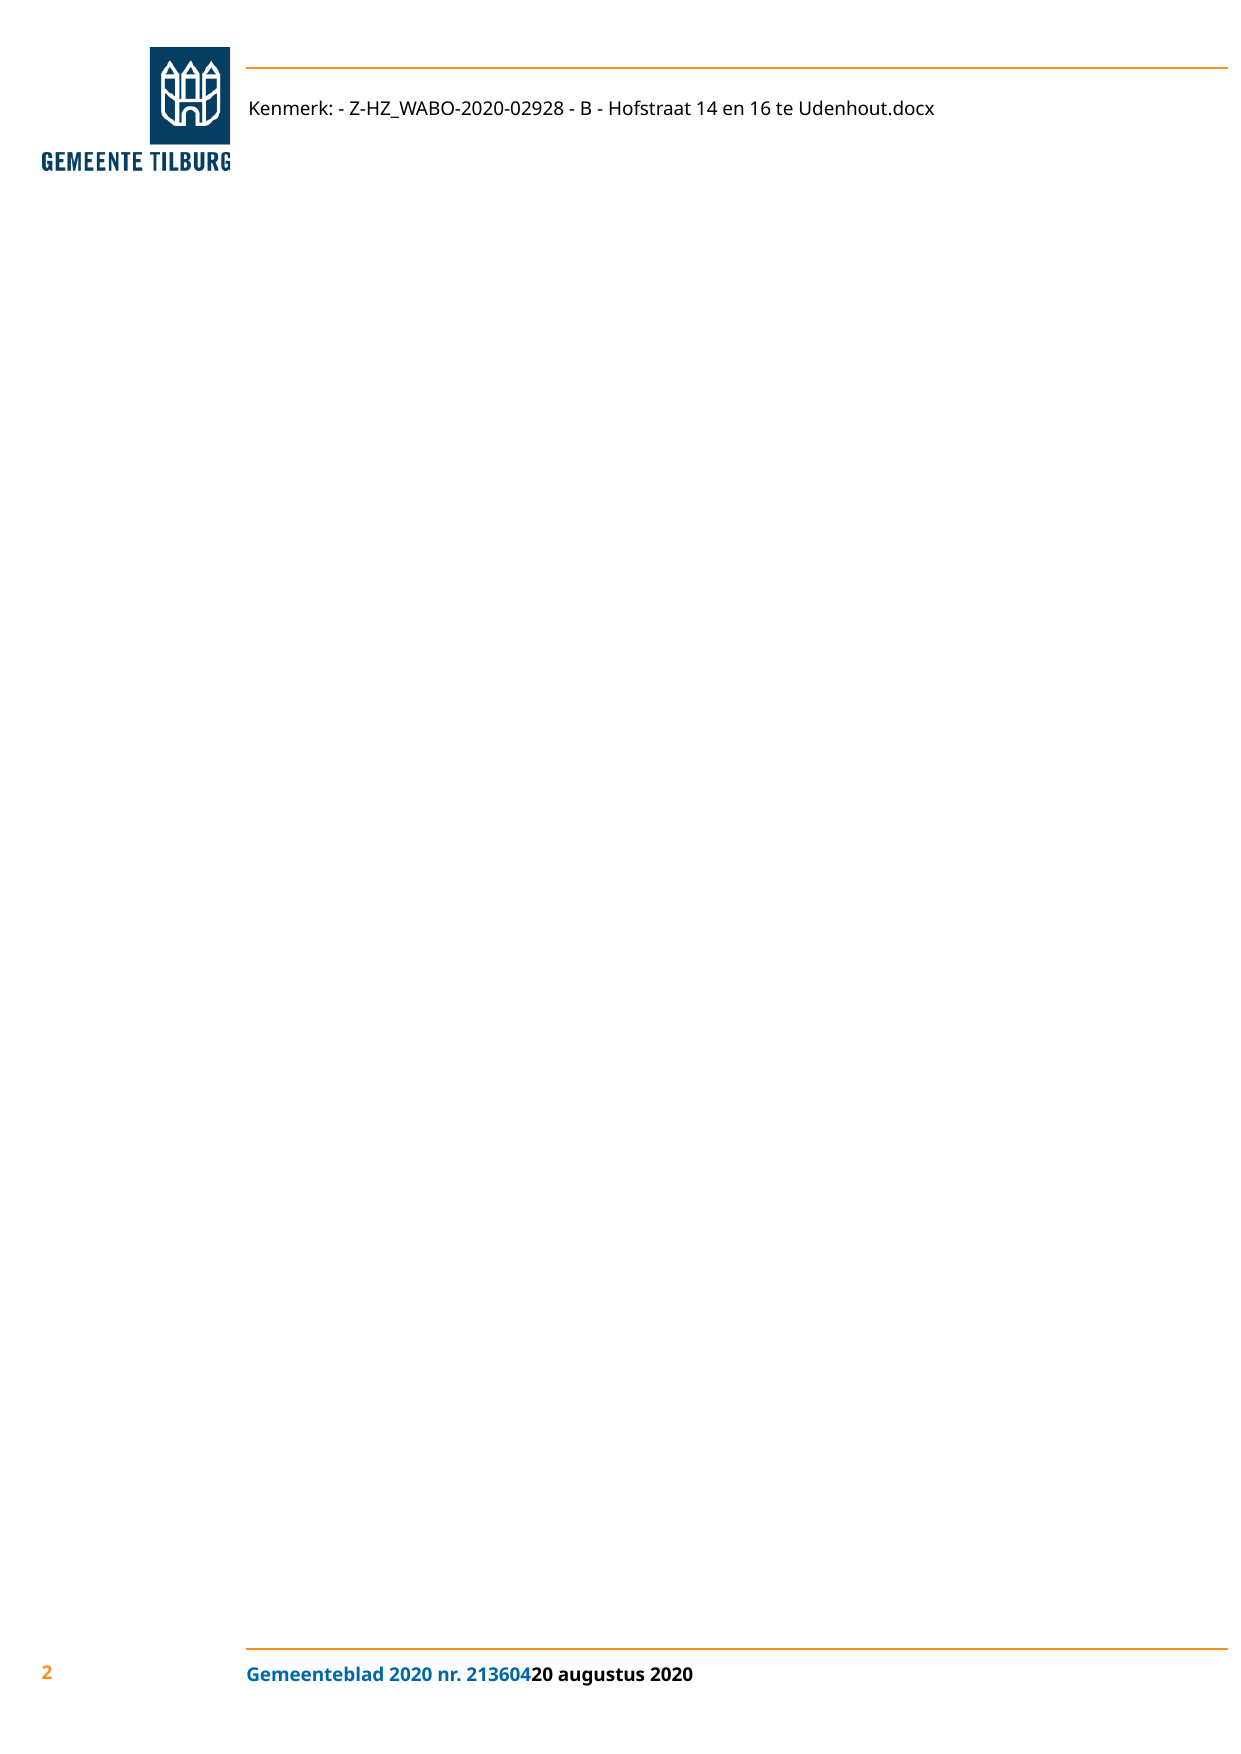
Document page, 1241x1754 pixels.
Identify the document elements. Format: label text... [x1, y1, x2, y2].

text Kenmerk: - Z-HZ_WABO-2020-02928 - B - Hofstraat 14 en 16 te Udenhout.docx [248, 95, 1152, 121]
picture [41, 47, 231, 172]
